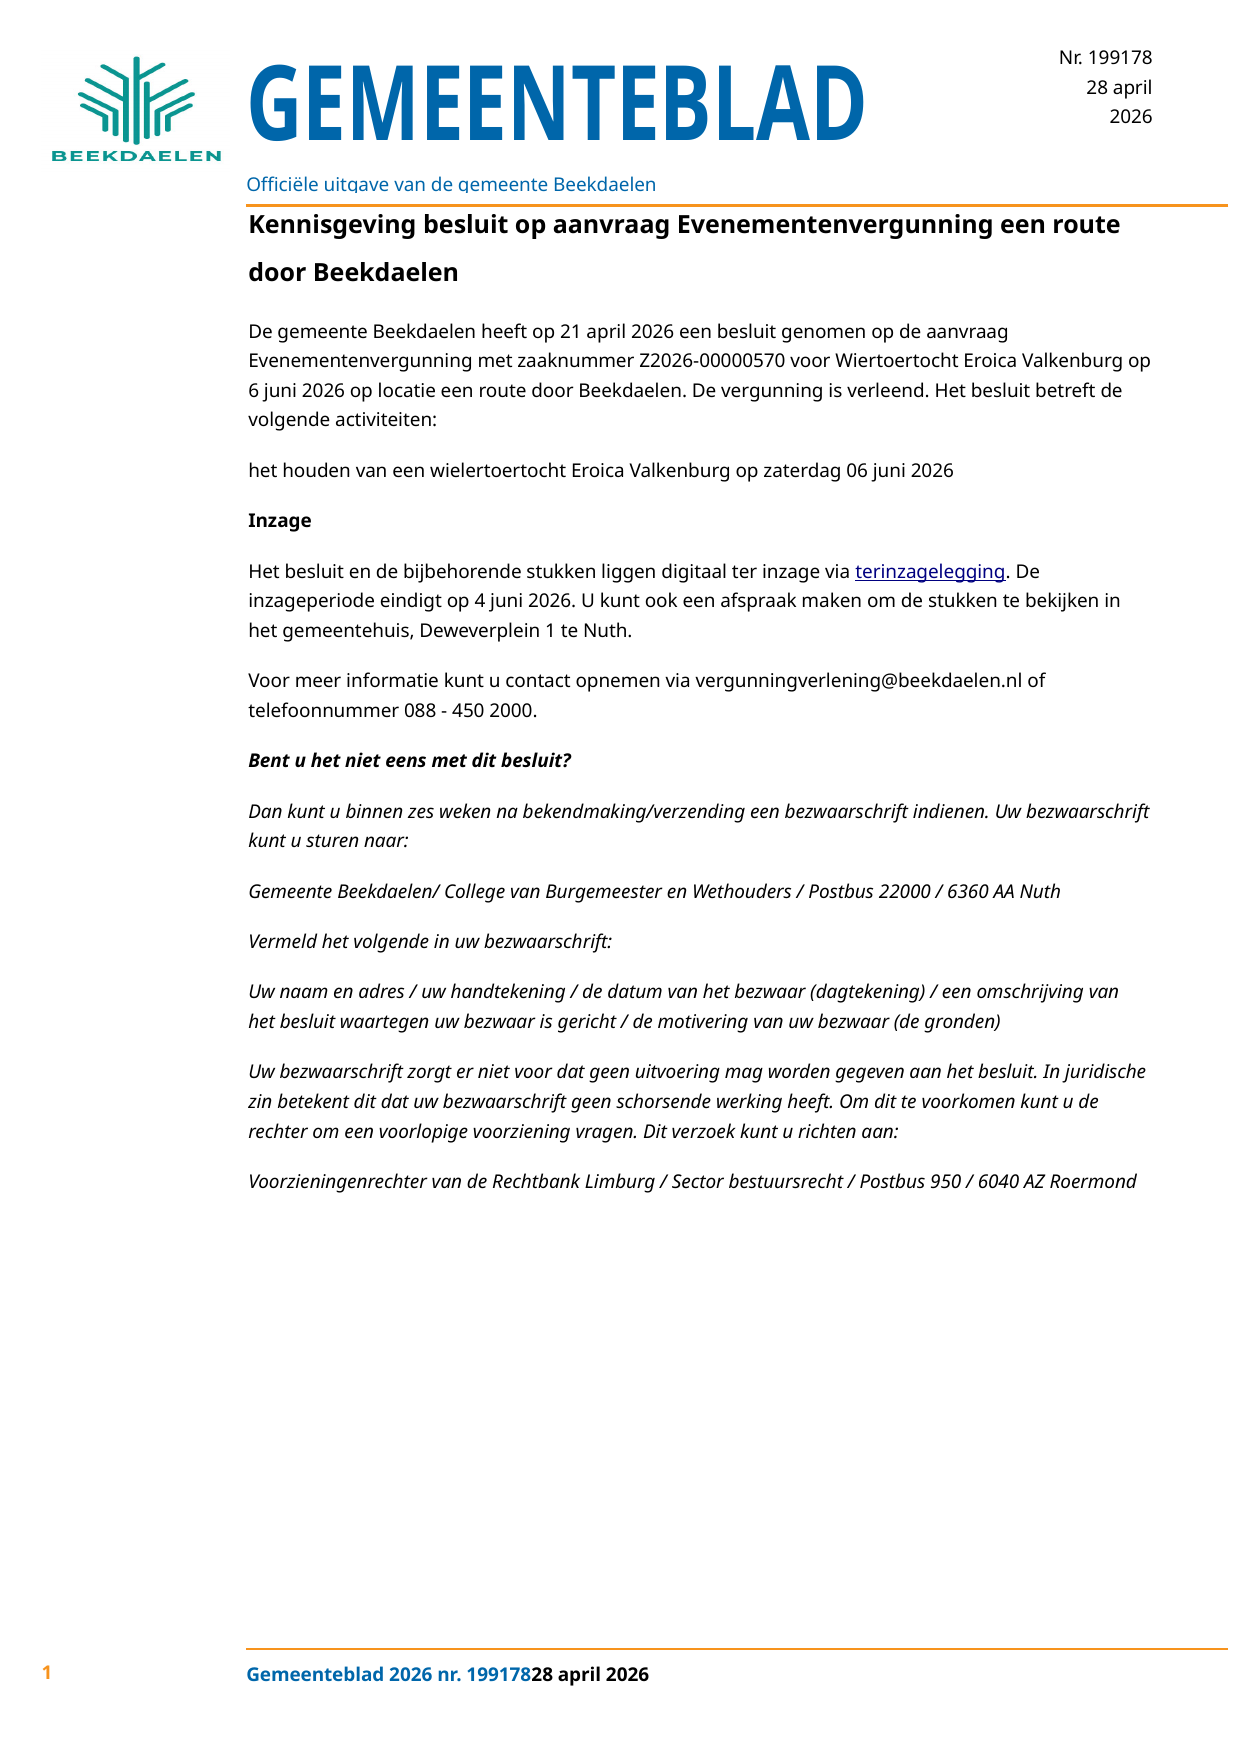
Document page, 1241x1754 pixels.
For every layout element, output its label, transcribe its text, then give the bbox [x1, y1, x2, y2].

text Het besluit en de bijbehorende stukken liggen digitaal ter inzage via terinzagelegging. De inzageperiode eindigt op 4 juni 2026. U kunt ook een afspraak maken om de stukken te bekijken in het gemeentehuis, Deweverplein 1 te Nuth. [248, 558, 1152, 643]
text Inzage [248, 507, 1152, 533]
text Voorzieningenrechter van de Rechtbank Limburg / Sector bestuursrecht / Postbus 950 / 6040 AZ Roermond [248, 1168, 1152, 1194]
text Uw bezwaarschrift zorgt er niet voor dat geen uitvoering mag worden gegeven aan het besluit. In juridische zin betekent dit dat uw bezwaarschrift geen schorsende werking heeft. Om dit te voorkomen kunt u de rechter om een voorlopige voorziening vragen. Dit verzoek kunt u richten aan: [248, 1059, 1152, 1144]
text Voor meer informatie kunt u contact opnemen via vergunningverlening@beekdaelen.nl of telefoonnummer 088 - 450 2000. [248, 667, 1152, 723]
text Bent u het niet eens met dit besluit? [248, 747, 1152, 773]
text Uw naam en adres / uw handtekening / de datum van het bezwaar (dagtekening) / een omschrijving van het besluit waartegen uw bezwaar is gericht / de motivering van uw bezwaar (de gronden) [248, 979, 1152, 1034]
text Kennisgeving besluit op aanvraag Evenementenvergunning een route door Beekdaelen [248, 207, 1152, 288]
text De gemeente Beekdaelen heeft op 21 april 2026 een besluit genomen op de aanvraag Evenementenvergunning met zaaknummer Z2026-00000570 voor Wiertoertocht Eroica Valkenburg op 6 juni 2026 op locatie een route door Beekdaelen. De vergunning is verleend. Het besluit betreft de volgende activiteiten: [248, 318, 1152, 432]
text Vermeld het volgende in uw bezwaarschrift: [248, 928, 1152, 954]
text Gemeente Beekdaelen/ College van Burgemeester en Wethouders / Postbus 22000 / 6360 AA Nuth [248, 878, 1152, 904]
text Dan kunt u binnen zes weken na bekendmaking/verzending een bezwaarschrift indienen. Uw bezwaarschrift kunt u sturen naar: [248, 798, 1152, 853]
text het houden van een wielertoertocht Eroica Valkenburg op zaterdag 06 juni 2026 [248, 457, 1152, 483]
picture [41, 47, 231, 172]
